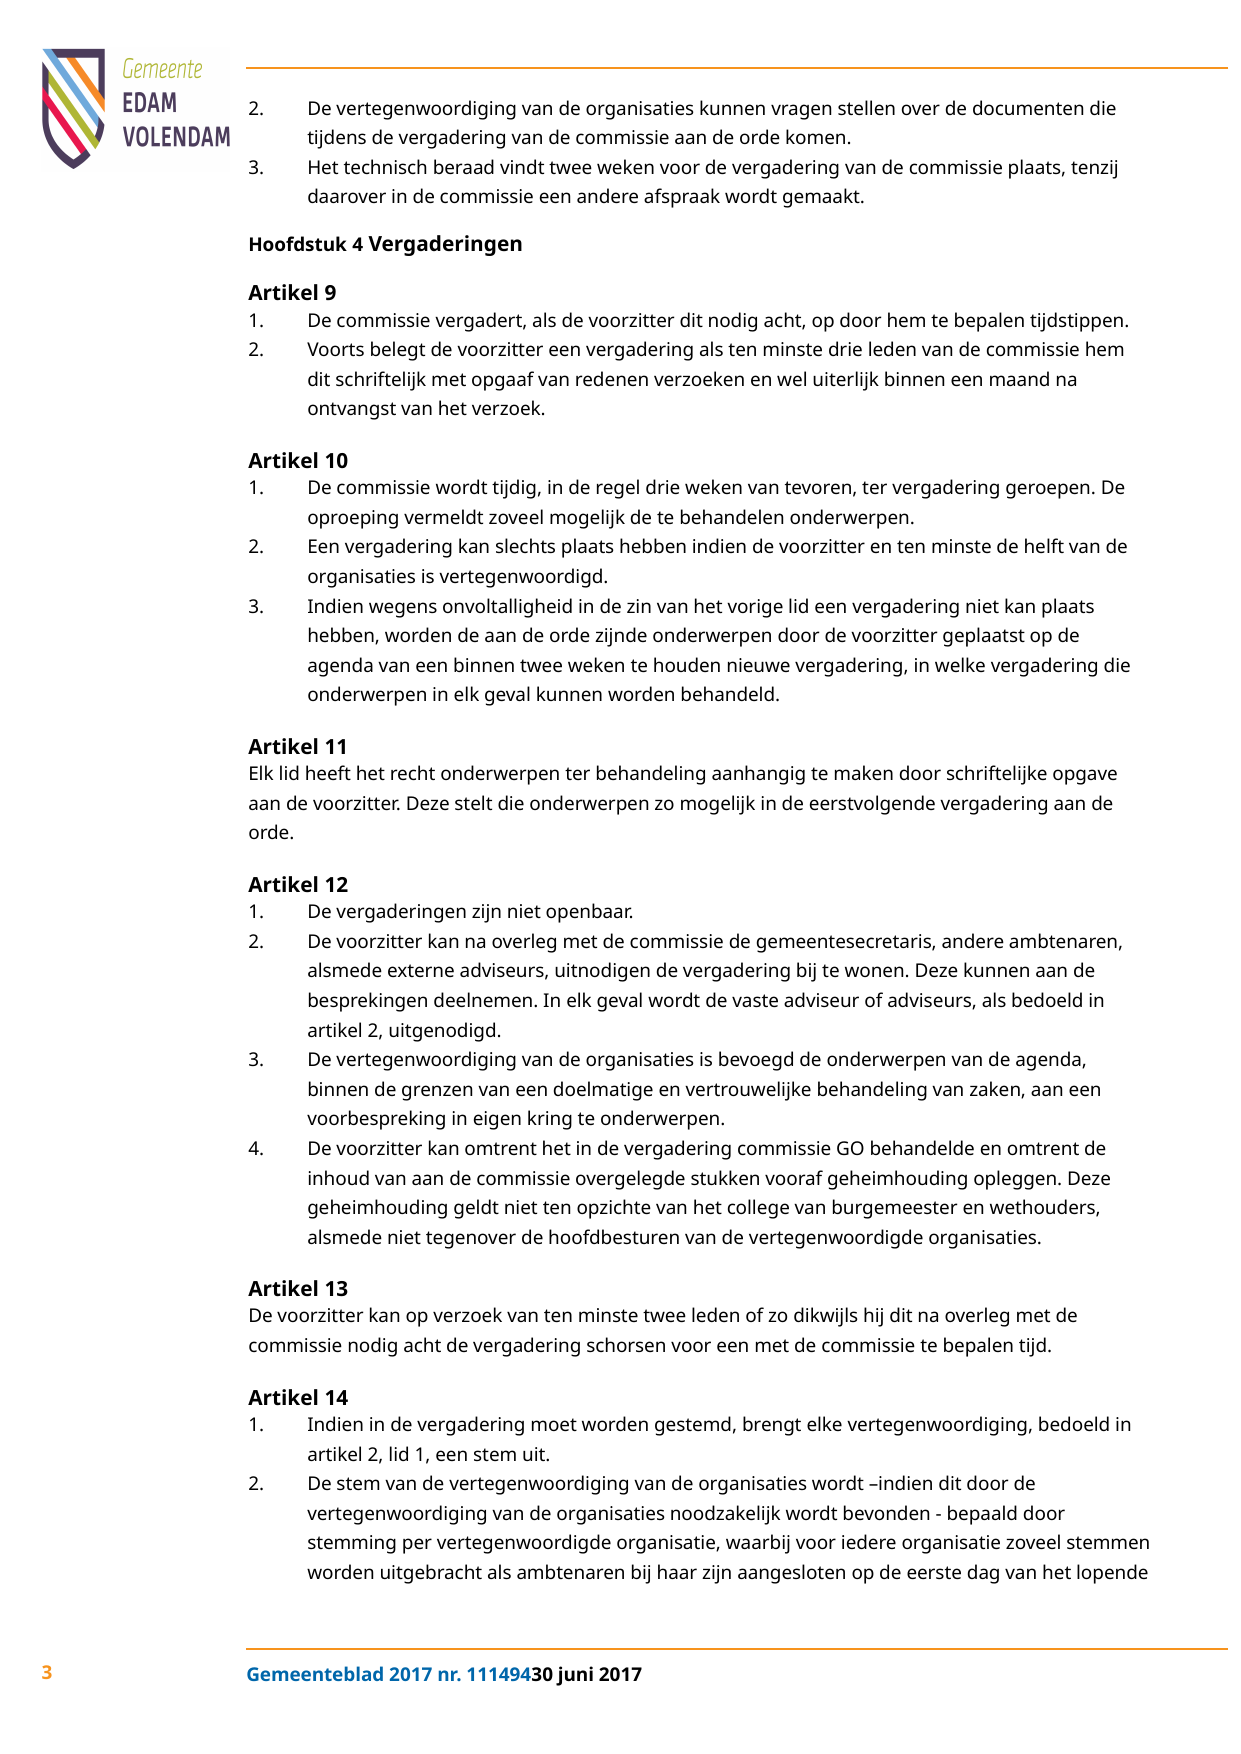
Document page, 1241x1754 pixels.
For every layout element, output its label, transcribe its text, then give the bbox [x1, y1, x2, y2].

text Artikel 13 [248, 1274, 1152, 1303]
list Voorts belegt de voorzitter een vergadering als ten minste drie leden van de commissie hem dit schriftelijk met opgaaf van redenen verzoeken en wel uiterlijk binnen een maand na ontvangst van het verzoek. [248, 336, 1152, 421]
text Artikel 9 [248, 278, 1152, 307]
list De vertegenwoordiging van de organisaties kunnen vragen stellen over de documenten die tijdens de vergadering van de commissie aan de orde komen. [248, 95, 1152, 150]
text Artikel 11 [248, 732, 1152, 760]
text Artikel 14 [248, 1383, 1152, 1411]
list De voorzitter kan omtrent het in de vergadering commissie GO behandelde en omtrent de inhoud van aan de commissie overgelegde stukken vooraf geheimhouding opleggen. Deze geheimhouding geldt niet ten opzichte van het college van burgemeester en wethouders, alsmede niet tegenover de hoofdbesturen van de vertegenwoordigde organisaties. [248, 1135, 1152, 1249]
text Elk lid heeft het recht onderwerpen ter behandeling aanhangig te maken door schriftelijke opgave aan de voorzitter. Deze stelt die onderwerpen zo mogelijk in de eerstvolgende vergadering aan de orde. [248, 760, 1152, 845]
list De vergaderingen zijn niet openbaar. [248, 898, 1152, 924]
text Artikel 12 [248, 870, 1152, 898]
list Een vergadering kan slechts plaats hebben indien de voorzitter en ten minste de helft van de organisaties is vertegenwoordigd. [248, 534, 1152, 589]
list De commissie wordt tijdig, in de regel drie weken van tevoren, ter vergadering geroepen. De oproeping vermeldt zoveel mogelijk de te behandelen onderwerpen. [248, 474, 1152, 530]
text Hoofdstuk 4 Vergaderingen [248, 229, 1152, 258]
list De stem van de vertegenwoordiging van de organisaties wordt –indien dit door de vertegenwoordiging van de organisaties noodzakelijk wordt bevonden - bepaald door stemming per vertegenwoordigde organisatie, waarbij voor iedere organisatie zoveel stemmen worden uitgebracht als ambtenaren bij haar zijn aangesloten op de eerste dag van het lopende [248, 1470, 1152, 1585]
list De vertegenwoordiging van de organisaties is bevoegd de onderwerpen van de agenda, binnen de grenzen van een doelmatige en vertrouwelijke behandeling van zaken, aan een voorbespreking in eigen kring te onderwerpen. [248, 1046, 1152, 1131]
text Artikel 10 [248, 446, 1152, 474]
list Het technisch beraad vindt twee weken voor de vergadering van de commissie plaats, tenzij daarover in de commissie een andere afspraak wordt gemaakt. [248, 154, 1152, 209]
picture [41, 47, 231, 172]
list Indien wegens onvoltalligheid in de zin van het vorige lid een vergadering niet kan plaats hebben, worden de aan de orde zijnde onderwerpen door de voorzitter geplaatst op de agenda van een binnen twee weken te houden nieuwe vergadering, in welke vergadering die onderwerpen in elk geval kunnen worden behandeld. [248, 593, 1152, 707]
text De voorzitter kan op verzoek van ten minste twee leden of zo dikwijls hij dit na overleg met de commissie nodig acht de vergadering schorsen voor een met de commissie te bepalen tijd. [248, 1303, 1152, 1358]
list De voorzitter kan na overleg met de commissie de gemeentesecretaris, andere ambtenaren, alsmede externe adviseurs, uitnodigen de vergadering bij te wonen. Deze kunnen aan de besprekingen deelnemen. In elk geval wordt de vaste adviseur of adviseurs, als bedoeld in artikel 2, uitgenodigd. [248, 928, 1152, 1042]
list De commissie vergadert, als de voorzitter dit nodig acht, op door hem te bepalen tijdstippen. [248, 307, 1152, 333]
list Indien in de vergadering moet worden gestemd, brengt elke vertegenwoordiging, bedoeld in artikel 2, lid 1, een stem uit. [248, 1411, 1152, 1466]
